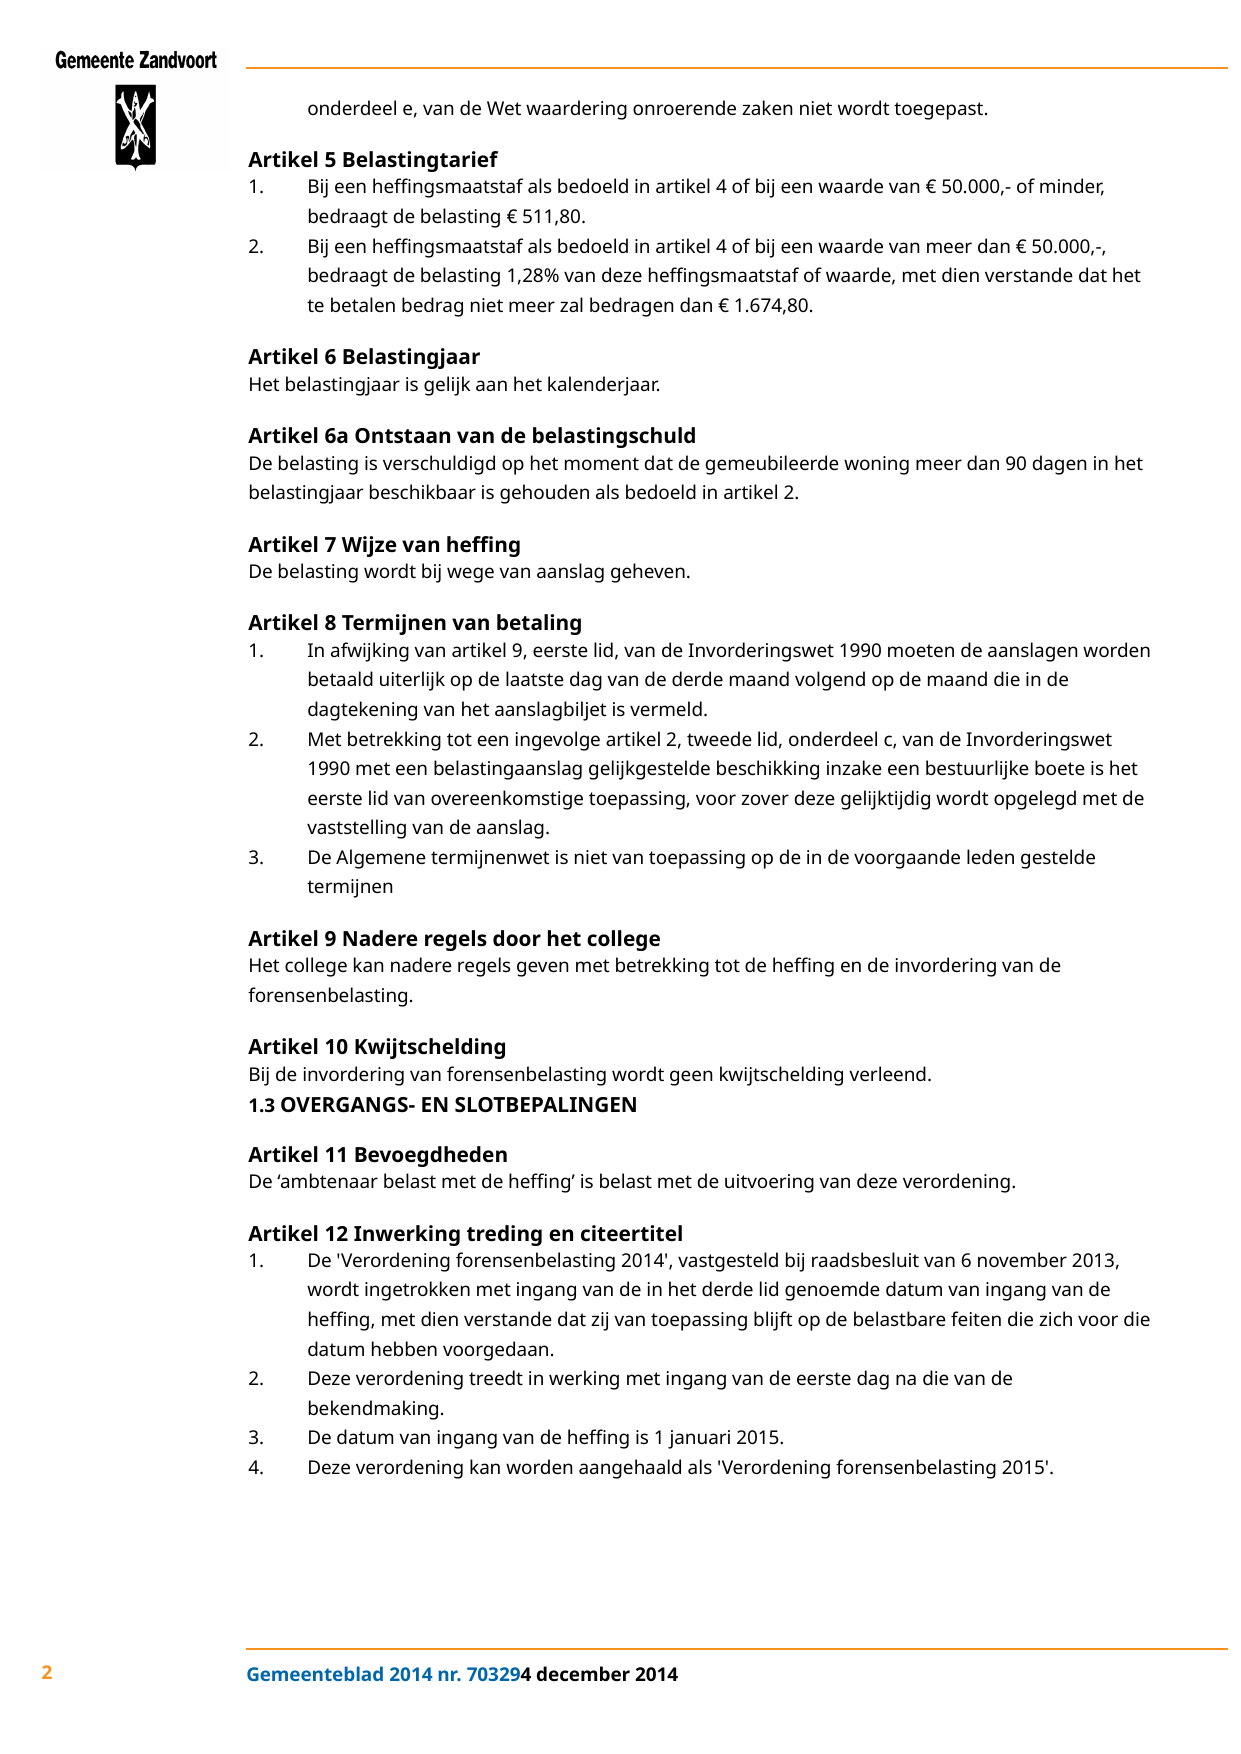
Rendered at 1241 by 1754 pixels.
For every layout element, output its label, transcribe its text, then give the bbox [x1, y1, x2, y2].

list De 'Verordening forensenbelasting 2014', vastgesteld bij raadsbesluit van 6 november 2013, wordt ingetrokken met ingang van de in het derde lid genoemde datum van ingang van de heffing, met dien verstande dat zij van toepassing blijft op de belastbare feiten die zich voor die datum hebben voorgedaan. [248, 1247, 1152, 1362]
text Het belastingjaar is gelijk aan het kalenderjaar. [248, 371, 1152, 397]
list Bij een heffingsmaatstaf als bedoeld in artikel 4 of bij een waarde van € 50.000,- of minder, bedraagt de belasting € 511,80. [248, 174, 1152, 229]
text Bij de invordering van forensenbelasting wordt geen kwijtschelding verleend. [248, 1061, 1152, 1087]
text Artikel 6 Belastingjaar [248, 342, 1152, 371]
text 1.3 OVERGANGS- EN SLOTBEPALINGEN [248, 1091, 1152, 1119]
text De ‘ambtenaar belast met de heffing’ is belast met de uitvoering van deze verordening. [248, 1168, 1152, 1194]
list Deze verordening treedt in werking met ingang van de eerste dag na die van de bekendmaking. [248, 1365, 1152, 1421]
list Bij een heffingsmaatstaf als bedoeld in artikel 4 of bij een waarde van meer dan € 50.000,-, bedraagt de belasting 1,28% van deze heffingsmaatstaf of waarde, met dien verstande dat het te betalen bedrag niet meer zal bedragen dan € 1.674,80. [248, 233, 1152, 318]
text Het college kan nadere regels geven met betrekking tot de heffing en de invordering van de forensenbelasting. [248, 952, 1152, 1008]
list De datum van ingang van de heffing is 1 januari 2015. [248, 1424, 1152, 1450]
list Deze verordening kan worden aangehaald als 'Verordening forensenbelasting 2015'. [248, 1454, 1152, 1480]
list onderdeel e, van de Wet waardering onroerende zaken niet wordt toegepast. [248, 95, 1152, 121]
picture [41, 47, 231, 172]
text De belasting wordt bij wege van aanslag geheven. [248, 558, 1152, 584]
text Artikel 11 Bevoegdheden [248, 1140, 1152, 1168]
text De belasting is verschuldigd op het moment dat de gemeubileerde woning meer dan 90 dagen in het belastingjaar beschikbaar is gehouden als bedoeld in artikel 2. [248, 450, 1152, 505]
text Artikel 6a Ontstaan van de belastingschuld [248, 421, 1152, 450]
text Artikel 9 Nadere regels door het college [248, 924, 1152, 952]
text Artikel 8 Termijnen van betaling [248, 608, 1152, 637]
list Met betrekking tot een ingevolge artikel 2, tweede lid, onderdeel c, van de Invorderingswet 1990 met een belastingaanslag gelijkgestelde beschikking inzake een bestuurlijke boete is het eerste lid van overeenkomstige toepassing, voor zover deze gelijktijdig wordt opgelegd met de vaststelling van de aanslag. [248, 726, 1152, 840]
text Artikel 12 Inwerking treding en citeertitel [248, 1219, 1152, 1247]
text Artikel 7 Wijze van heffing [248, 530, 1152, 558]
list De Algemene termijnenwet is niet van toepassing op de in de voorgaande leden gestelde termijnen [248, 844, 1152, 899]
text Artikel 10 Kwijtschelding [248, 1032, 1152, 1061]
text Artikel 5 Belastingtarief [248, 145, 1152, 174]
list In afwijking van artikel 9, eerste lid, van de Invorderingswet 1990 moeten de aanslagen worden betaald uiterlijk op de laatste dag van de derde maand volgend op de maand die in de dagtekening van het aanslagbiljet is vermeld. [248, 637, 1152, 722]
